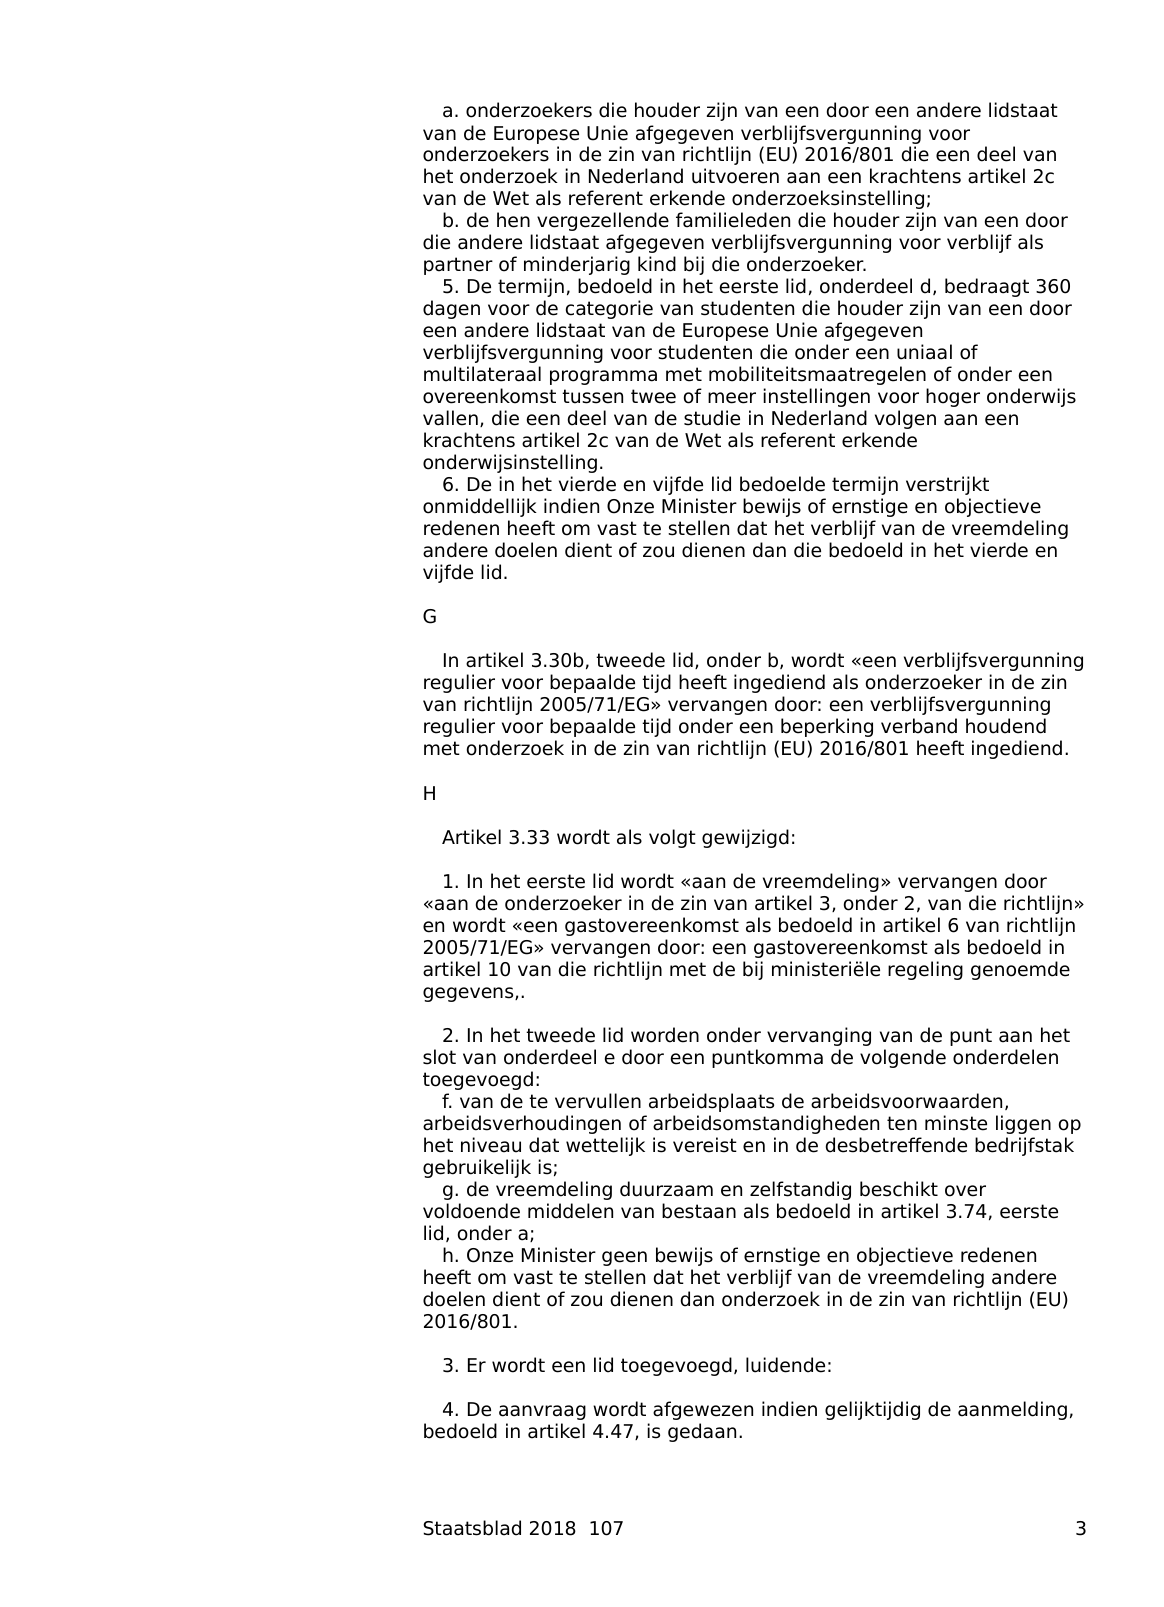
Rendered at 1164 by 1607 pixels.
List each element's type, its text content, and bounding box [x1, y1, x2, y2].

text Artikel 3.33 wordt als volgt gewijzigd: [422, 827, 1087, 848]
text In artikel 3.30b, tweede lid, onder b, wordt «een verblijfsvergunning regulier voor bepaalde tijd heeft ingediend als onderzoeker in de zin van richtlijn 2005/71/EG» vervangen door: een verblijfsvergunning regulier voor bepaalde tijd onder een beperking verband houdend met onderzoek in de zin van richtlijn (EU) 2016/801 heeft ingediend. [422, 650, 1087, 760]
text 4. De aanvraag wordt afgewezen indien gelijktijdig de aanmelding, bedoeld in artikel 4.47, is gedaan. [422, 1399, 1087, 1443]
text h. Onze Minister geen bewijs of ernstige en objectieve redenen heeft om vast te stellen dat het verblijf van de vreemdeling andere doelen dient of zou dienen dan onderzoek in de zin van richtlijn (EU) 2016/801. [422, 1244, 1087, 1332]
text g. de vreemdeling duurzaam en zelfstandig beschikt over voldoende middelen van bestaan als bedoeld in artikel 3.74, eerste lid, onder a; [422, 1179, 1087, 1244]
text b. de hen vergezellende familieleden die houder zijn van een door die andere lidstaat afgegeven verblijfsvergunning voor verblijf als partner of minderjarig kind bij die onderzoeker. [422, 210, 1087, 276]
text 5. De termijn, bedoeld in het eerste lid, onderdeel d, bedraagt 360 dagen voor de categorie van studenten die houder zijn van een door een andere lidstaat van de Europese Unie afgegeven verblijfsvergunning voor studenten die onder een uniaal of multilateraal programma met mobiliteitsmaatregelen of onder een overeenkomst tussen twee of meer instellingen voor hoger onderwijs vallen, die een deel van de studie in Nederland volgen aan een krachtens artikel 2c van de Wet als referent erkende onderwijsinstelling. [422, 276, 1087, 474]
text H [422, 782, 1087, 804]
text f. van de te vervullen arbeidsplaats de arbeidsvoorwaarden, arbeidsverhoudingen of arbeidsomstandigheden ten minste liggen op het niveau dat wettelijk is vereist en in de desbetreffende bedrijfstak gebruikelijk is; [422, 1091, 1087, 1179]
text 3. Er wordt een lid toegevoegd, luidende: [422, 1355, 1087, 1377]
text G [422, 606, 1087, 628]
text 6. De in het vierde en vijfde lid bedoelde termijn verstrijkt onmiddellijk indien Onze Minister bewijs of ernstige en objectieve redenen heeft om vast te stellen dat het verblijf van de vreemdeling andere doelen dient of zou dienen dan die bedoeld in het vierde en vijfde lid. [422, 474, 1087, 584]
text a. onderzoekers die houder zijn van een door een andere lidstaat van de Europese Unie afgegeven verblijfsvergunning voor onderzoekers in de zin van richtlijn (EU) 2016/801 die een deel van het onderzoek in Nederland uitvoeren aan een krachtens artikel 2c van de Wet als referent erkende onderzoeksinstelling; [422, 100, 1087, 210]
text 2. In het tweede lid worden onder vervanging van de punt aan het slot van onderdeel e door een puntkomma de volgende onderdelen toegevoegd: [422, 1025, 1087, 1091]
text 1. In het eerste lid wordt «aan de vreemdeling» vervangen door «aan de onderzoeker in de zin van artikel 3, onder 2, van die richtlijn» en wordt «een gastovereenkomst als bedoeld in artikel 6 van richtlijn 2005/71/EG» vervangen door: een gastovereenkomst als bedoeld in artikel 10 van die richtlijn met de bij ministeriële regeling genoemde gegevens,. [422, 871, 1087, 1003]
